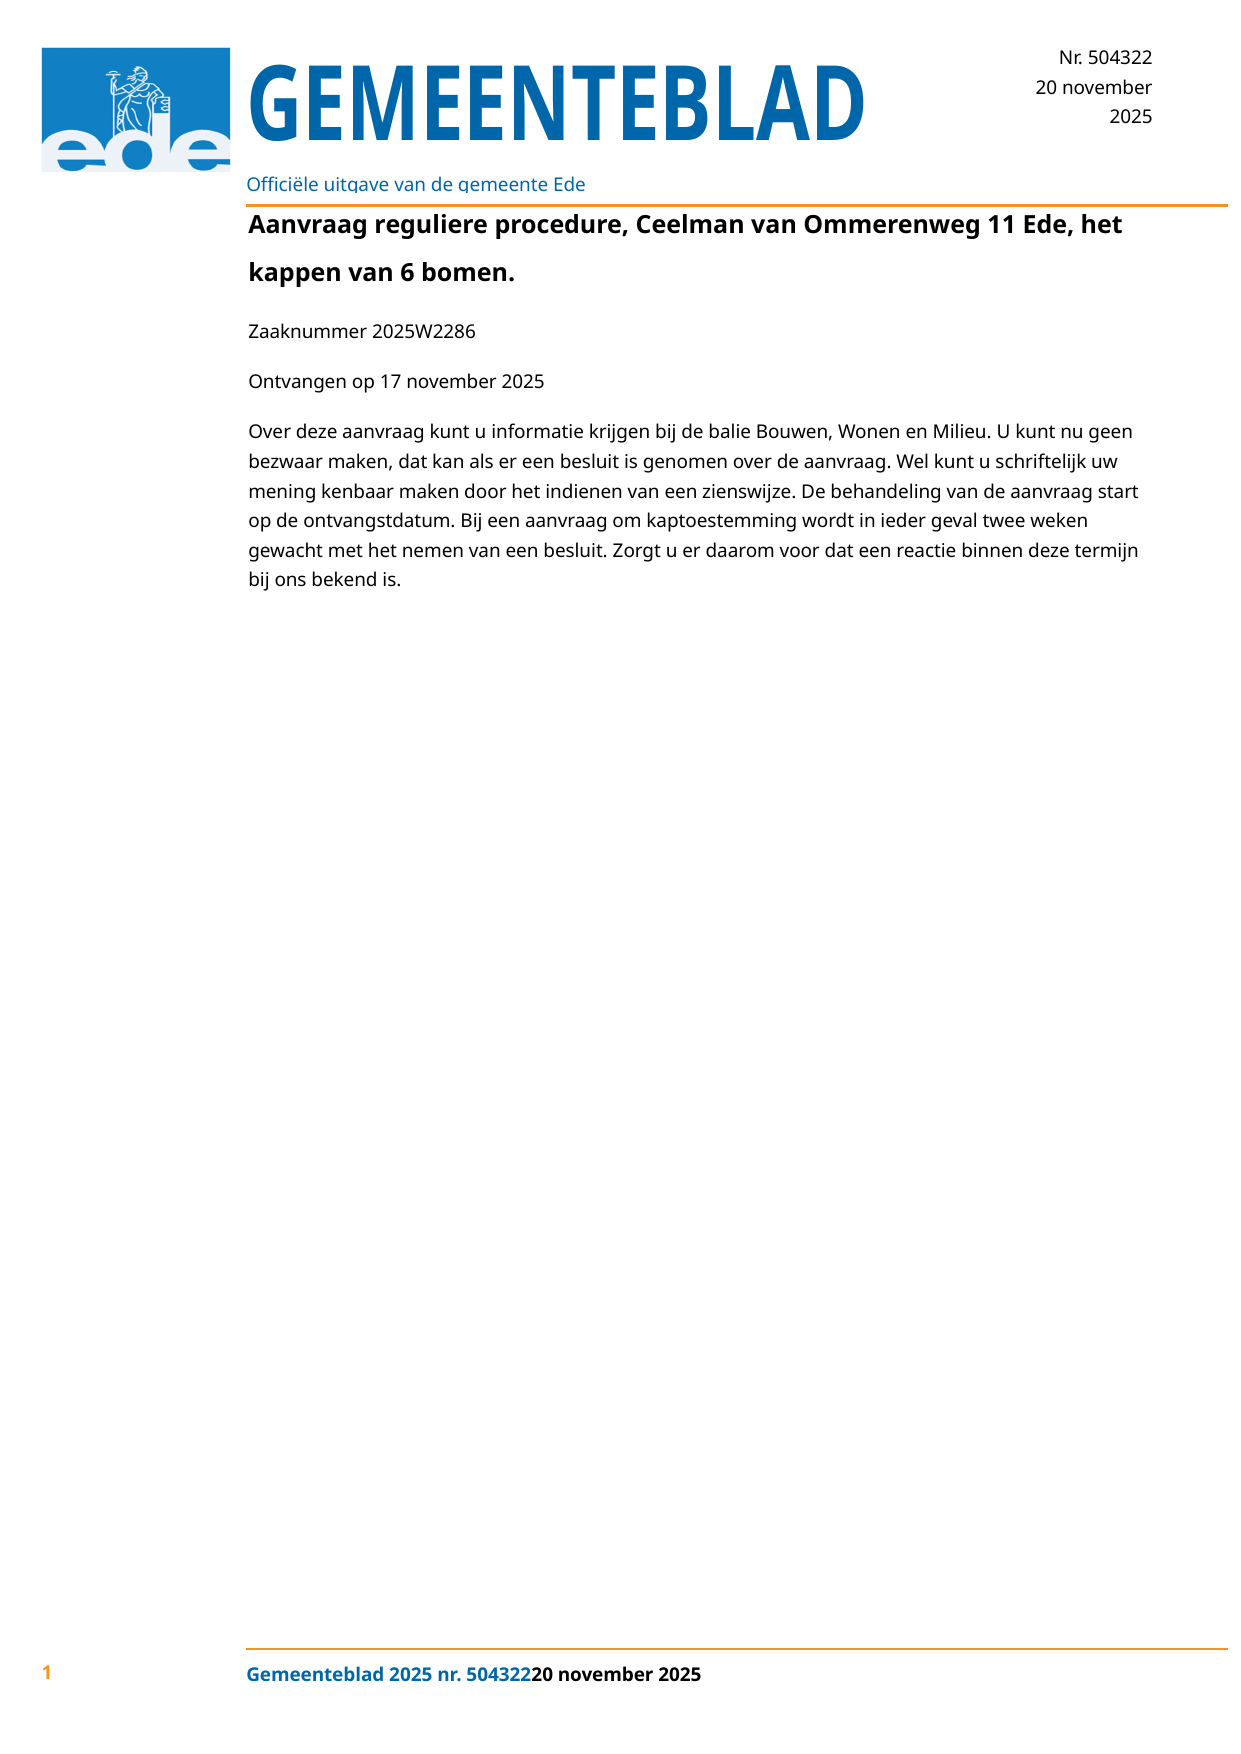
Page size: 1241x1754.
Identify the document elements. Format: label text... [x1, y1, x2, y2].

picture [41, 47, 231, 172]
text Over deze aanvraag kunt u informatie krijgen bij de balie Bouwen, Wonen en Milieu. U kunt nu geen bezwaar maken, dat kan als er een besluit is genomen over de aanvraag. Wel kunt u schriftelijk uw mening kenbaar maken door het indienen van een zienswijze. De behandeling van de aanvraag start op de ontvangstdatum. Bij een aanvraag om kaptoestemming wordt in ieder geval twee weken gewacht met het nemen van een besluit. Zorgt u er daarom voor dat een reactie binnen deze termijn bij ons bekend is. [248, 419, 1152, 592]
text Ontvangen op 17 november 2025 [248, 368, 1152, 394]
text Zaaknummer 2025W2286 [248, 318, 1152, 344]
text Aanvraag reguliere procedure, Ceelman van Ommerenweg 11 Ede, het kappen van 6 bomen. [248, 207, 1152, 288]
